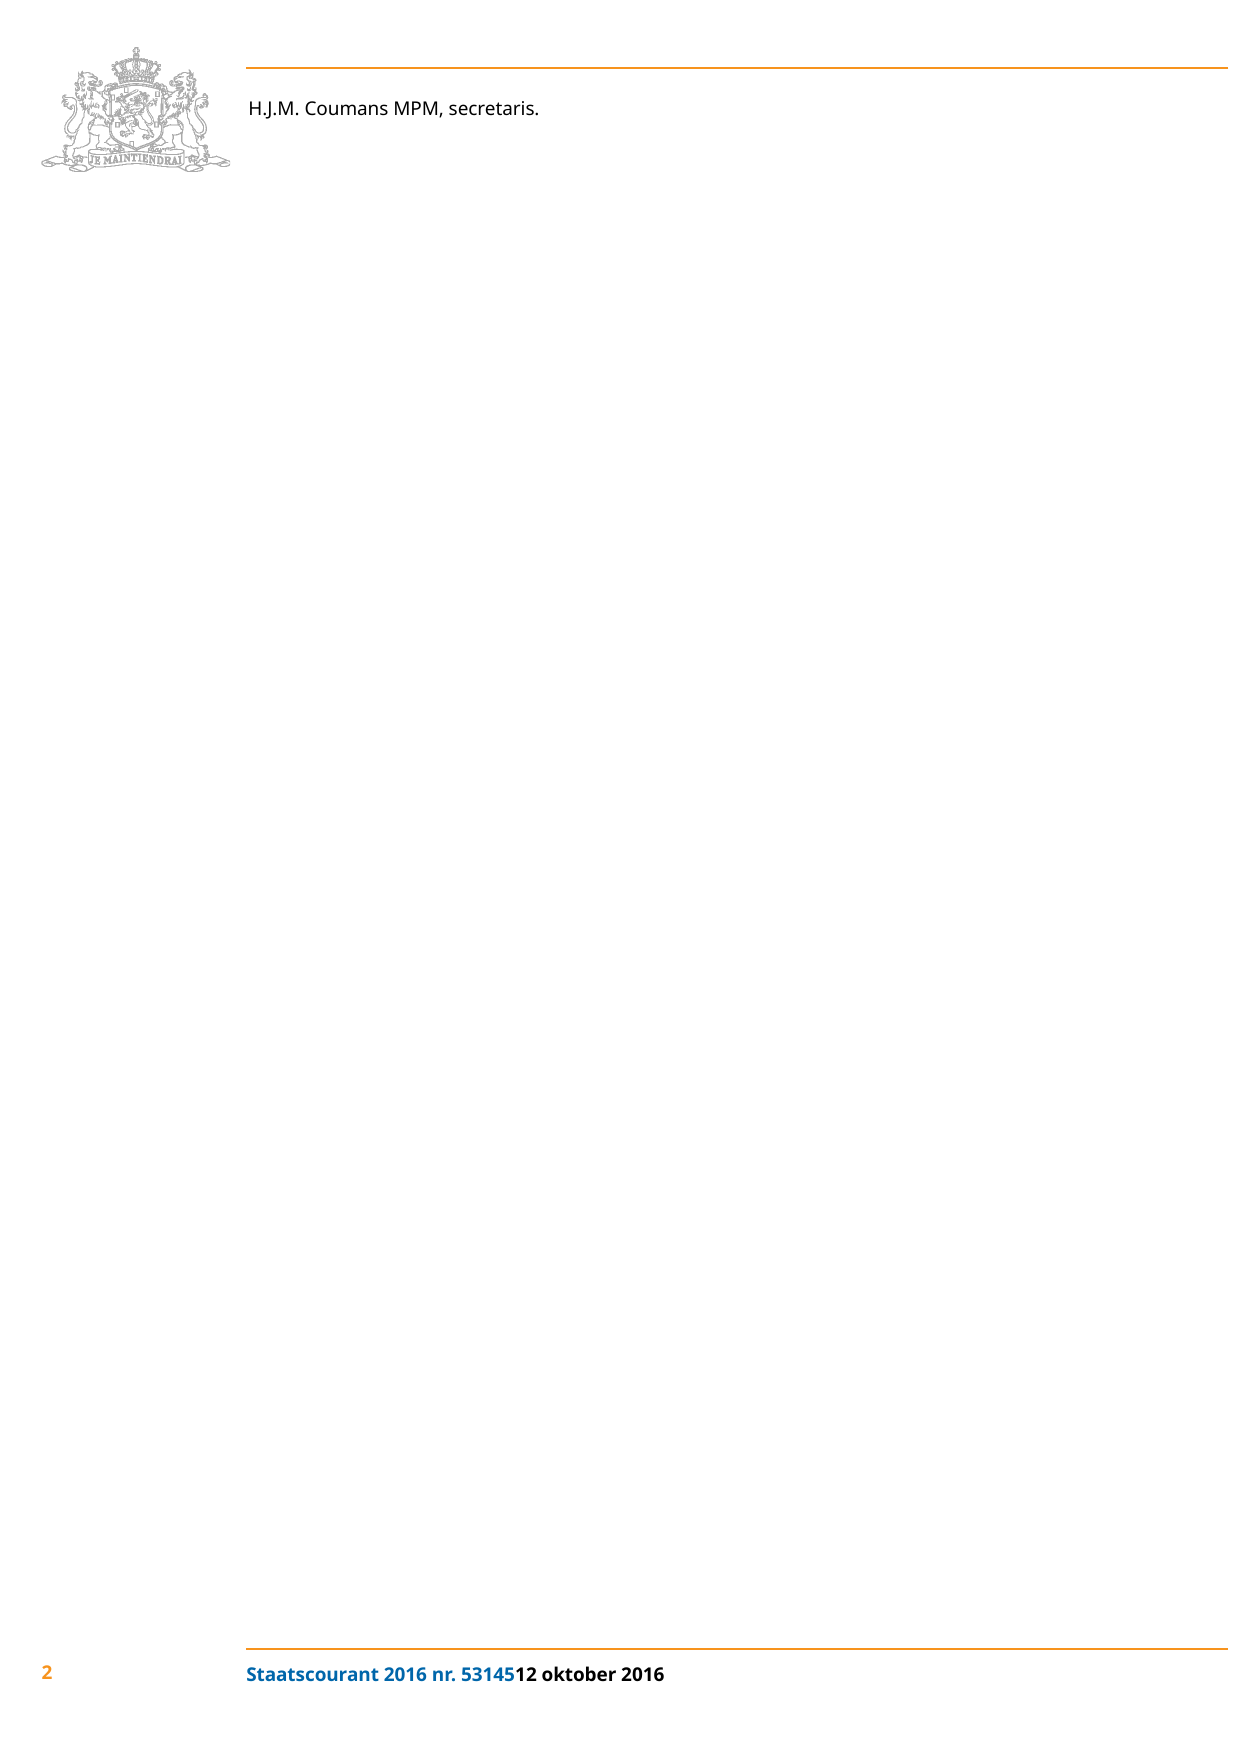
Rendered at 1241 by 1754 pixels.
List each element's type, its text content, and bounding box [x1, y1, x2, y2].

text H.J.M. Coumans MPM, secretaris. [248, 95, 1152, 121]
picture [41, 47, 231, 172]
